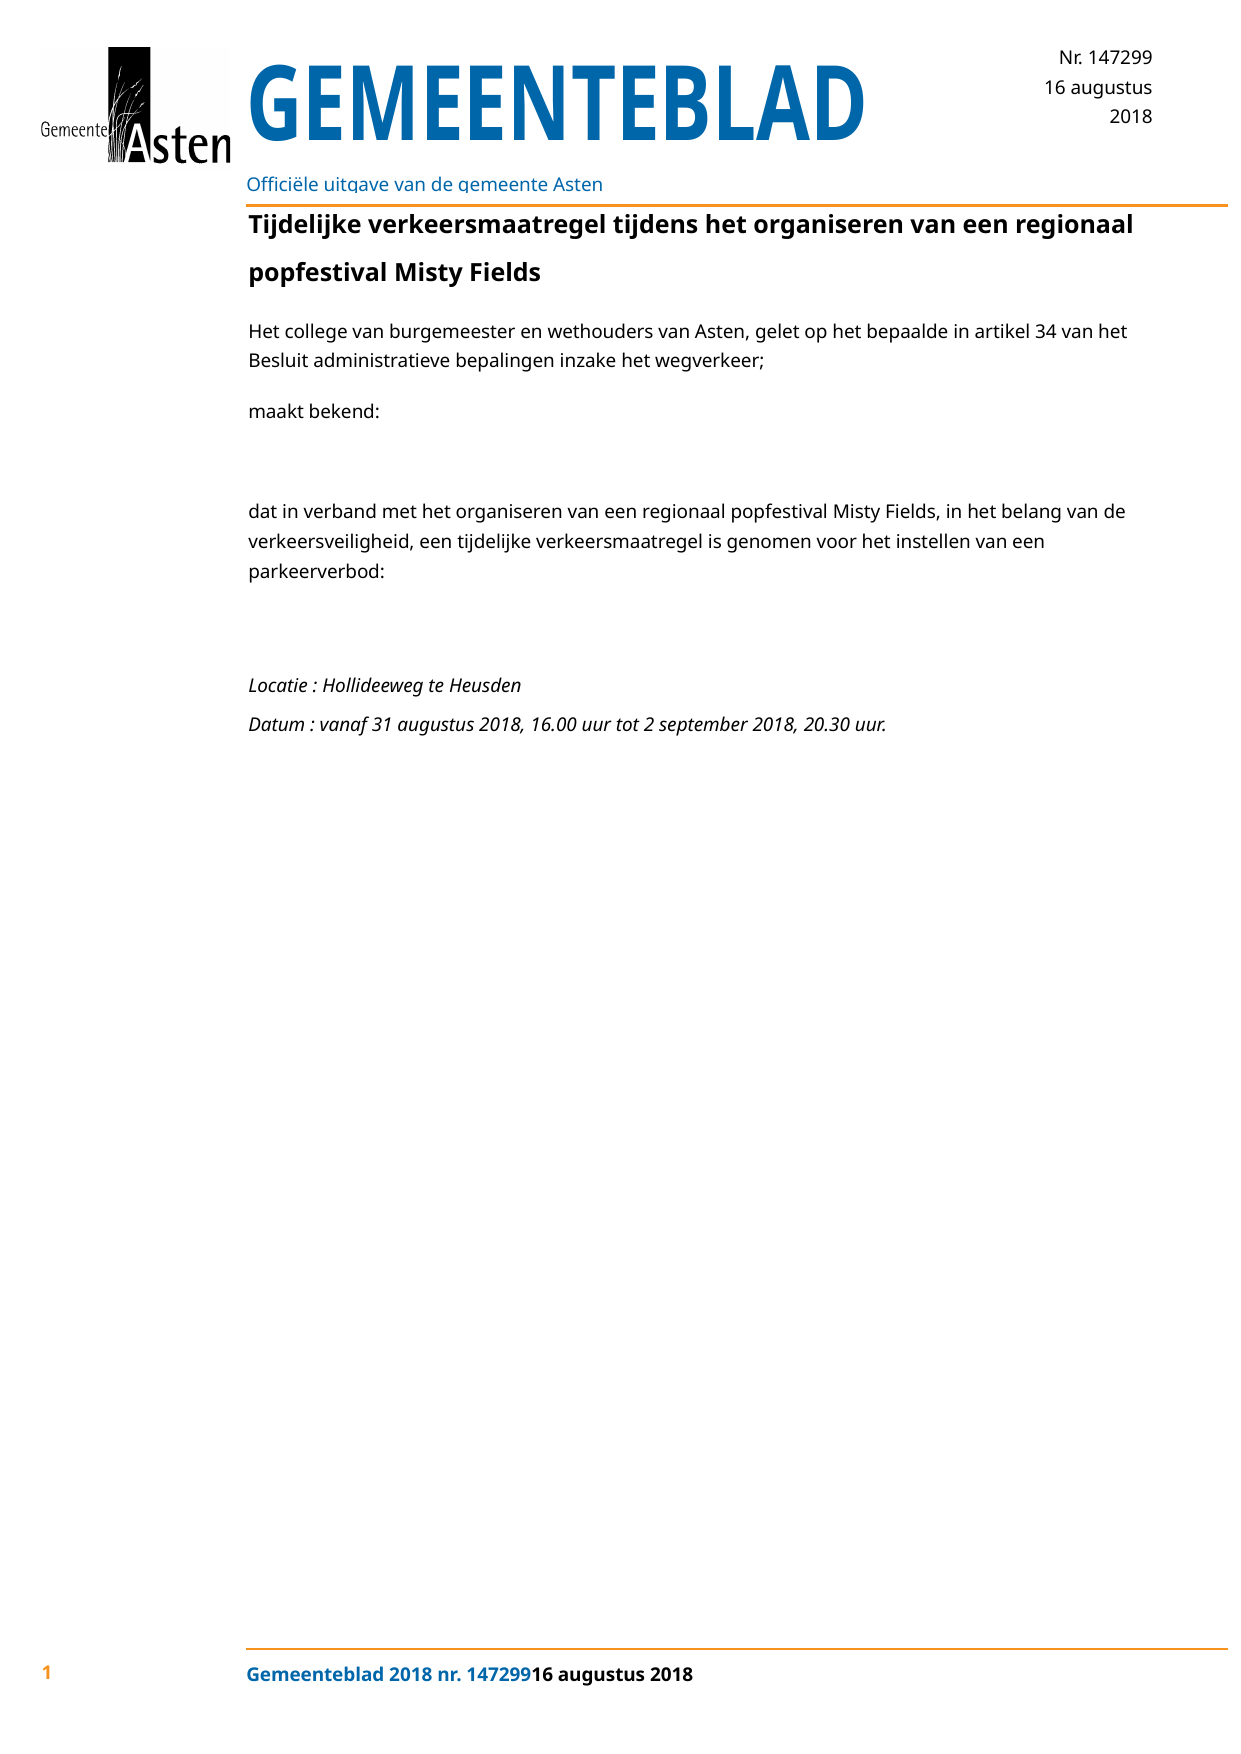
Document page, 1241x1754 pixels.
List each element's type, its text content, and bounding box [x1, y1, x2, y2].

text maakt bekend: [248, 398, 1152, 424]
text Het college van burgemeester en wethouders van Asten, gelet op het bepaalde in artikel 34 van het Besluit administratieve bepalingen inzake het wegverkeer; [248, 318, 1152, 373]
picture [41, 47, 231, 172]
text Tijdelijke verkeersmaatregel tijdens het organiseren van een regionaal popfestival Misty Fields [248, 207, 1152, 288]
text Datum : vanaf 31 augustus 2018, 16.00 uur tot 2 september 2018, 20.30 uur. [248, 712, 1152, 737]
text Locatie : Hollideeweg te Heusden [248, 672, 1152, 698]
text dat in verband met het organiseren van een regionaal popfestival Misty Fields, in het belang van de verkeersveiligheid, een tijdelijke verkeersmaatregel is genomen voor het instellen van een parkeerverbod: [248, 499, 1152, 584]
